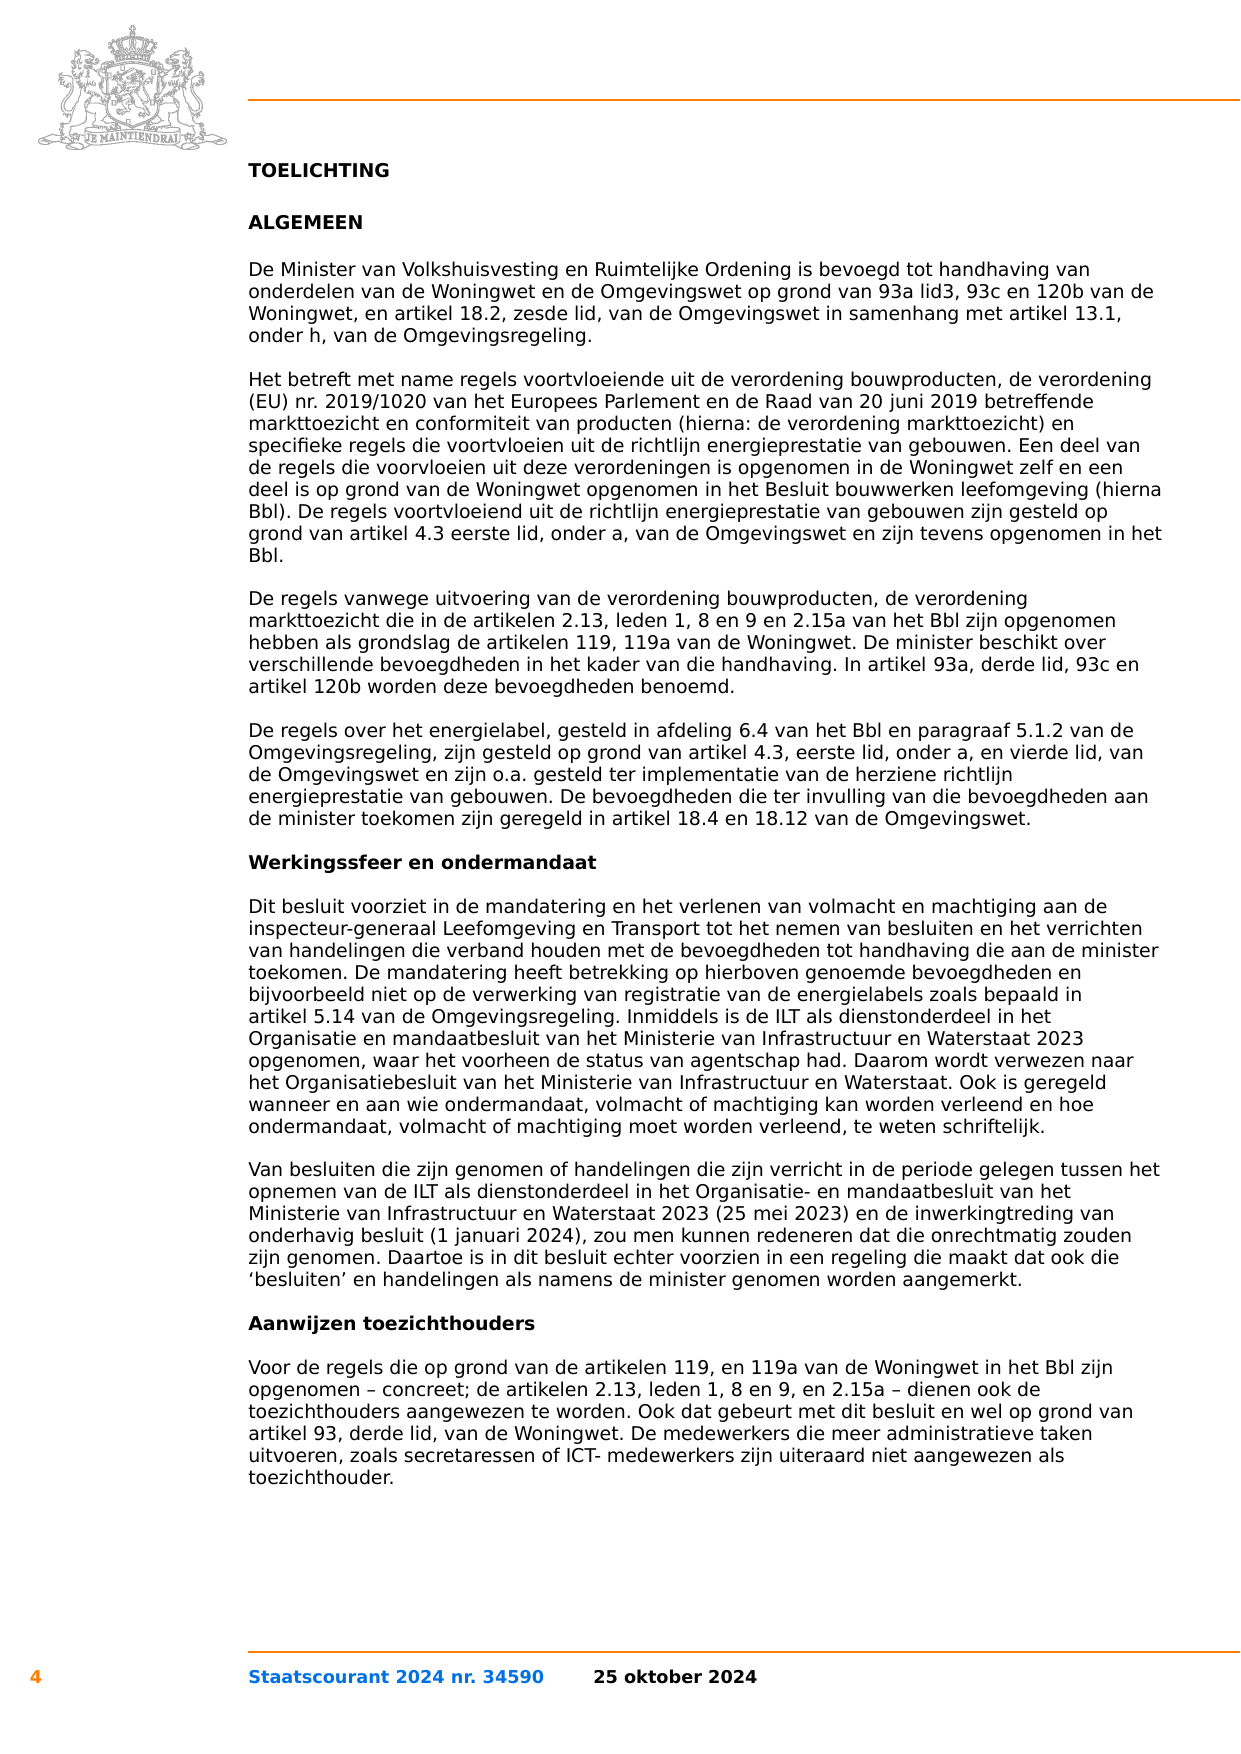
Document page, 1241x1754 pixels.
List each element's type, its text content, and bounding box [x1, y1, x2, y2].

subtitle TOELICHTING [248, 160, 1163, 182]
text Van besluiten die zijn genomen of handelingen die zijn verricht in de periode gelegen tussen het opnemen van de ILT als dienstonderdeel in het Organisatie- en mandaatbesluit van het Ministerie van Infrastructuur en Waterstaat 2023 (25 mei 2023) en de inwerkingtreding van onderhavig besluit (1 januari 2024), zou men kunnen redeneren dat die onrechtmatig zouden zijn genomen. Daartoe is in dit besluit echter voorzien in een regeling die maakt dat ook die ‘besluiten’ en handelingen als namens de minister genomen worden aangemerkt. [248, 1159, 1163, 1291]
subtitle Werkingssfeer en ondermandaat [248, 852, 1163, 874]
subtitle ALGEMEEN [248, 212, 1163, 234]
text De regels over het energielabel, gesteld in afdeling 6.4 van het Bbl en paragraaf 5.1.2 van de Omgevingsregeling, zijn gesteld op grond van artikel 4.3, eerste lid, onder a, en vierde lid, van de Omgevingswet en zijn o.a. gesteld ter implementatie van de herziene richtlijn energieprestatie van gebouwen. De bevoegdheden die ter invulling van die bevoegdheden aan de minister toekomen zijn geregeld in artikel 18.4 en 18.12 van de Omgevingswet. [248, 720, 1163, 830]
text De regels vanwege uitvoering van de verordening bouwproducten, de verordening markttoezicht die in de artikelen 2.13, leden 1, 8 en 9 en 2.15a van het Bbl zijn opgenomen hebben als grondslag de artikelen 119, 119a van de Woningwet. De minister beschikt over verschillende bevoegdheden in het kader van die handhaving. In artikel 93a, derde lid, 93c en artikel 120b worden deze bevoegdheden benoemd. [248, 588, 1163, 698]
picture [38, 25, 227, 150]
text Voor de regels die op grond van de artikelen 119, en 119a van de Woningwet in het Bbl zijn opgenomen – concreet; de artikelen 2.13, leden 1, 8 en 9, en 2.15a – dienen ook de toezichthouders aangewezen te worden. Ook dat gebeurt met dit besluit en wel op grond van artikel 93, derde lid, van de Woningwet. De medewerkers die meer administratieve taken uitvoeren, zoals secretaressen of ICT- medewerkers zijn uiteraard niet aangewezen als toezichthouder. [248, 1357, 1163, 1489]
text De Minister van Volkshuisvesting en Ruimtelijke Ordening is bevoegd tot handhaving van onderdelen van de Woningwet en de Omgevingswet op grond van 93a lid3, 93c en 120b van de Woningwet, en artikel 18.2, zesde lid, van de Omgevingswet in samenhang met artikel 13.1, onder h, van de Omgevingsregeling. [248, 259, 1163, 347]
subtitle Aanwijzen toezichthouders [248, 1313, 1163, 1335]
text Het betreft met name regels voortvloeiende uit de verordening bouwproducten, de verordening (EU) nr. 2019/1020 van het Europees Parlement en de Raad van 20 juni 2019 betreffende markttoezicht en conformiteit van producten (hierna: de verordening markttoezicht) en specifieke regels die voortvloeien uit de richtlijn energieprestatie van gebouwen. Een deel van de regels die voorvloeien uit deze verordeningen is opgenomen in de Woningwet zelf en een deel is op grond van de Woningwet opgenomen in het Besluit bouwwerken leefomgeving (hierna Bbl). De regels voortvloeiend uit de richtlijn energieprestatie van gebouwen zijn gesteld op grond van artikel 4.3 eerste lid, onder a, van de Omgevingswet en zijn tevens opgenomen in het Bbl. [248, 369, 1163, 566]
text Dit besluit voorziet in de mandatering en het verlenen van volmacht en machtiging aan de inspecteur-generaal Leefomgeving en Transport tot het nemen van besluiten en het verrichten van handelingen die verband houden met de bevoegdheden tot handhaving die aan de minister toekomen. De mandatering heeft betrekking op hierboven genoemde bevoegdheden en bijvoorbeeld niet op de verwerking van registratie van de energielabels zoals bepaald in artikel 5.14 van de Omgevingsregeling. Inmiddels is de ILT als dienstonderdeel in het Organisatie en mandaatbesluit van het Ministerie van Infrastructuur en Waterstaat 2023 opgenomen, waar het voorheen de status van agentschap had. Daarom wordt verwezen naar het Organisatiebesluit van het Ministerie van Infrastructuur en Waterstaat. Ook is geregeld wanneer en aan wie ondermandaat, volmacht of machtiging kan worden verleend en hoe ondermandaat, volmacht of machtiging moet worden verleend, te weten schriftelijk. [248, 896, 1163, 1137]
